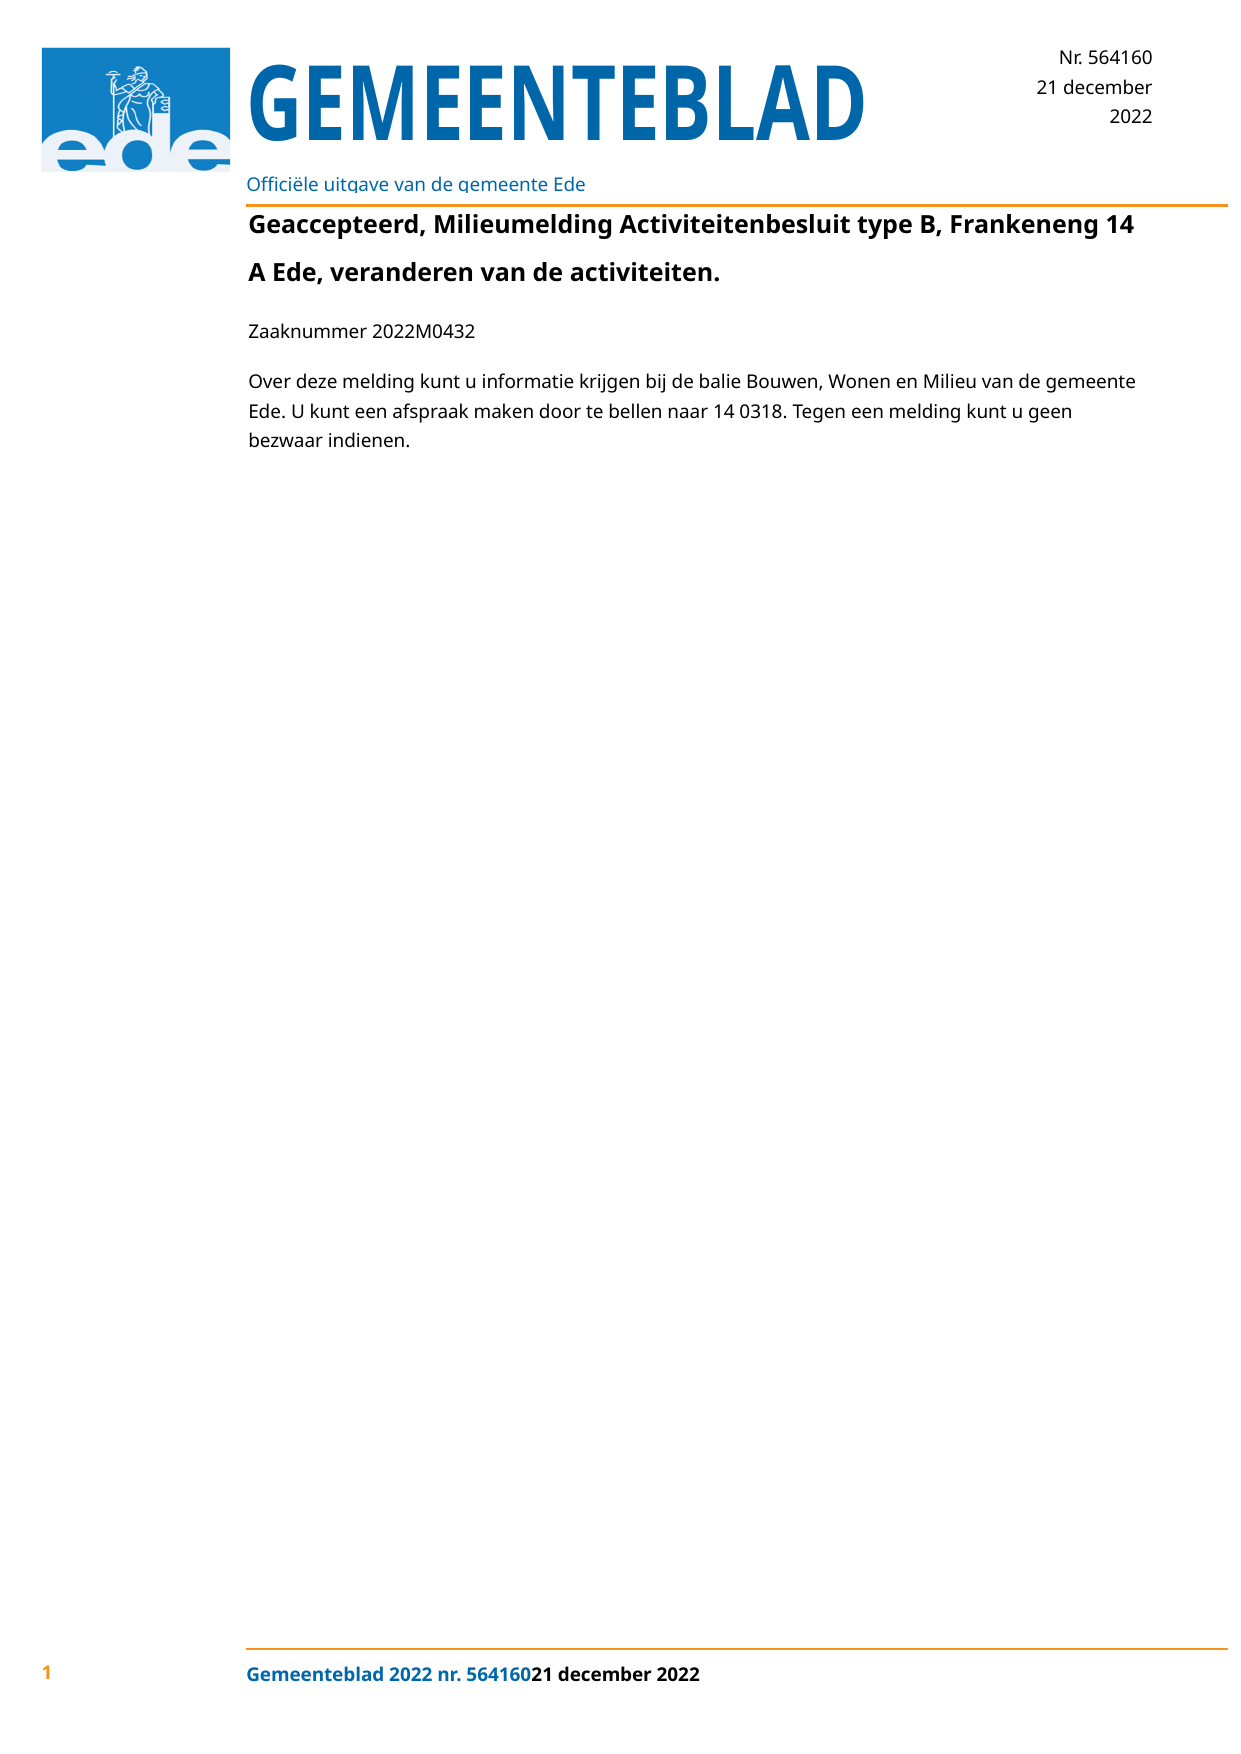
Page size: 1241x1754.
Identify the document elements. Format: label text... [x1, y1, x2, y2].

picture [41, 47, 231, 172]
text Zaaknummer 2022M0432 [248, 318, 1152, 344]
text Geaccepteerd, Milieumelding Activiteitenbesluit type B, Frankeneng 14 A Ede, veranderen van de activiteiten. [248, 207, 1152, 288]
text Over deze melding kunt u informatie krijgen bij de balie Bouwen, Wonen en Milieu van de gemeente Ede. U kunt een afspraak maken door te bellen naar 14 0318. Tegen een melding kunt u geen bezwaar indienen. [248, 368, 1152, 453]
